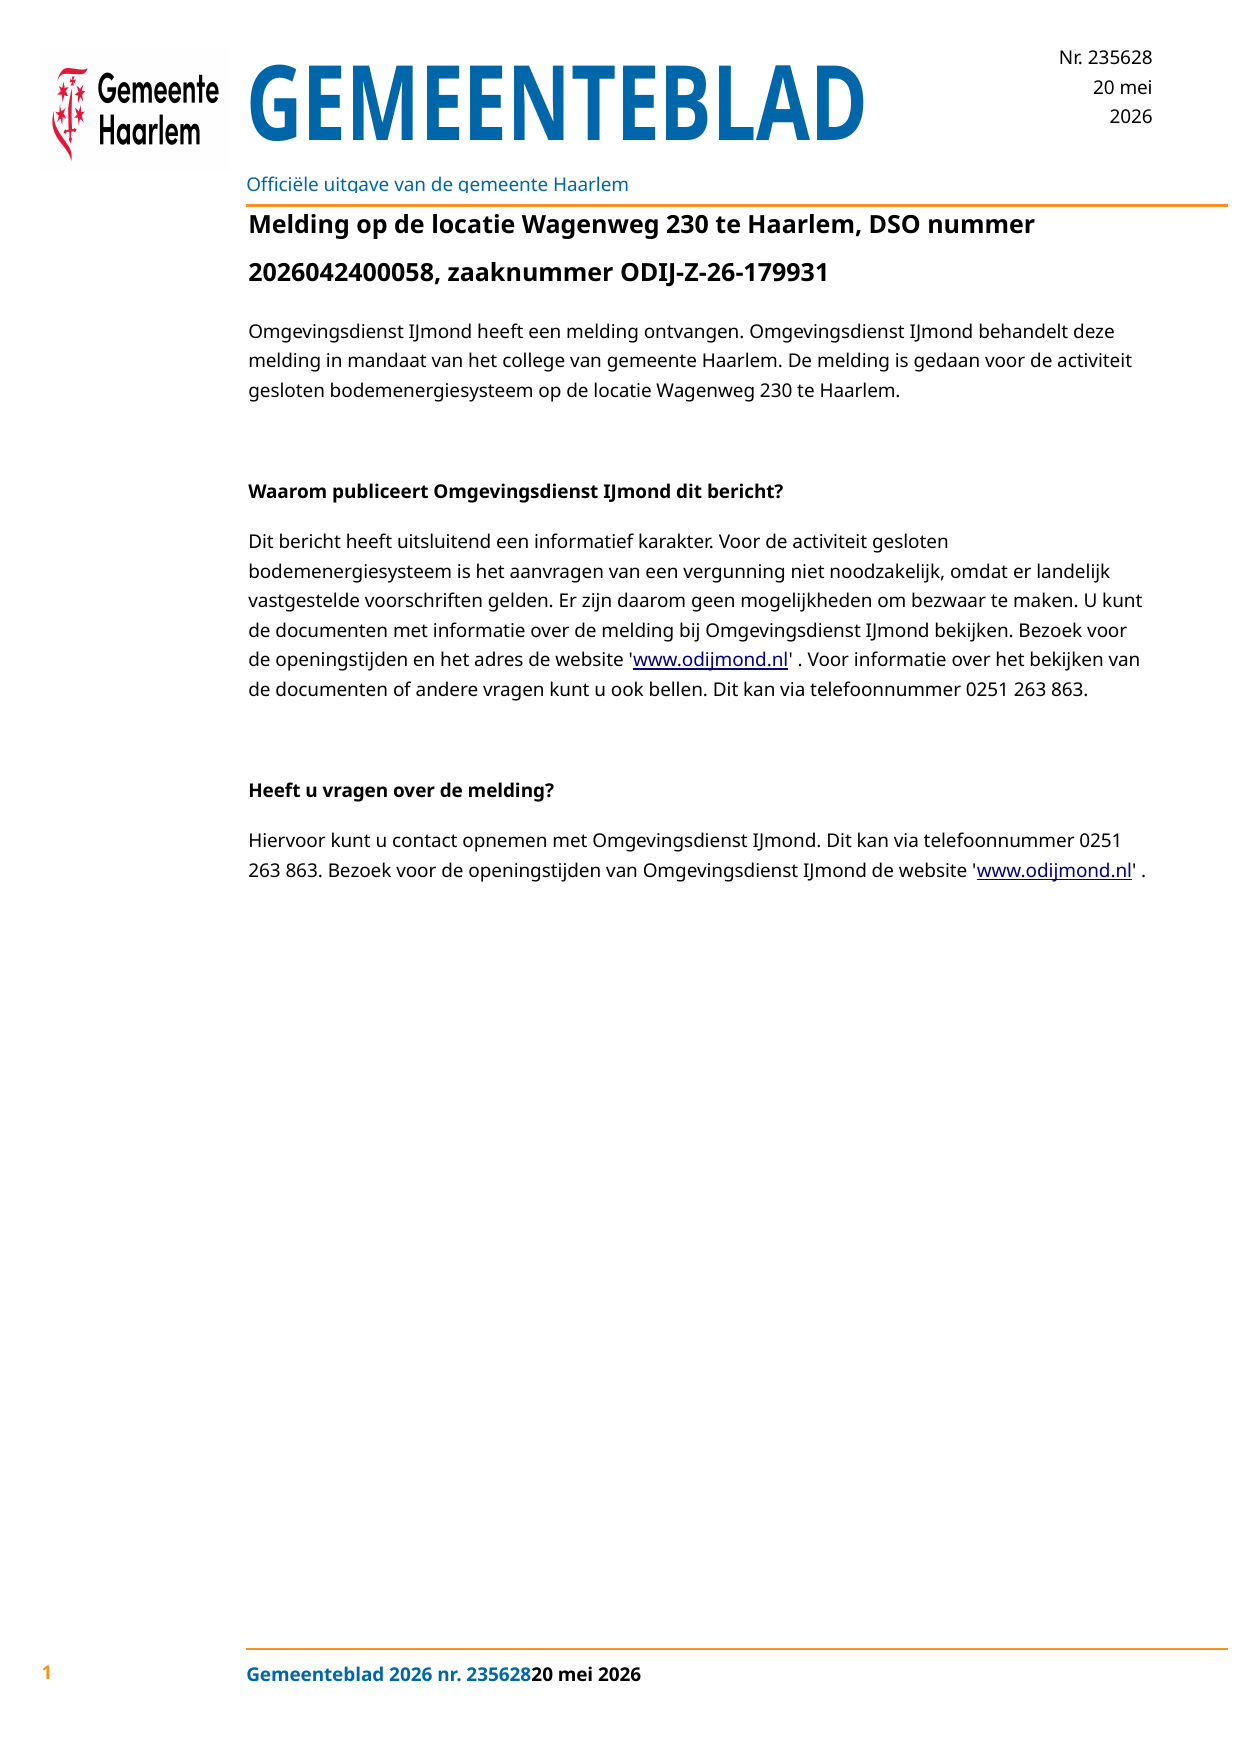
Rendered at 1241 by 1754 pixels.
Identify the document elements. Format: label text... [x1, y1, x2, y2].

text Melding op de locatie Wagenweg 230 te Haarlem, DSO nummer 2026042400058, zaaknummer ODIJ-Z-26-179931 [248, 207, 1152, 288]
picture [41, 47, 231, 172]
text Hiervoor kunt u contact opnemen met Omgevingsdienst IJmond. Dit kan via telefoonnummer 0251 263 863. Bezoek voor de openingstijden van Omgevingsdienst IJmond de website 'www.odijmond.nl' . [248, 827, 1152, 883]
text Waarom publiceert Omgevingsdienst IJmond dit bericht? [248, 478, 1152, 504]
text Dit bericht heeft uitsluitend een informatief karakter. Voor de activiteit gesloten bodemenergiesysteem is het aanvragen van een vergunning niet noodzakelijk, omdat er landelijk vastgestelde voorschriften gelden. Er zijn daarom geen mogelijkheden om bezwaar te maken. U kunt de documenten met informatie over de melding bij Omgevingsdienst IJmond bekijken. Bezoek voor de openingstijden en het adres de website 'www.odijmond.nl' . Voor informatie over het bekijken van de documenten of andere vragen kunt u ook bellen. Dit kan via telefoonnummer 0251 263 863. [248, 528, 1152, 702]
text Omgevingsdienst IJmond heeft een melding ontvangen. Omgevingsdienst IJmond behandelt deze melding in mandaat van het college van gemeente Haarlem. De melding is gedaan voor de activiteit gesloten bodemenergiesysteem op de locatie Wagenweg 230 te Haarlem. [248, 318, 1152, 403]
text Heeft u vragen over de melding? [248, 777, 1152, 803]
